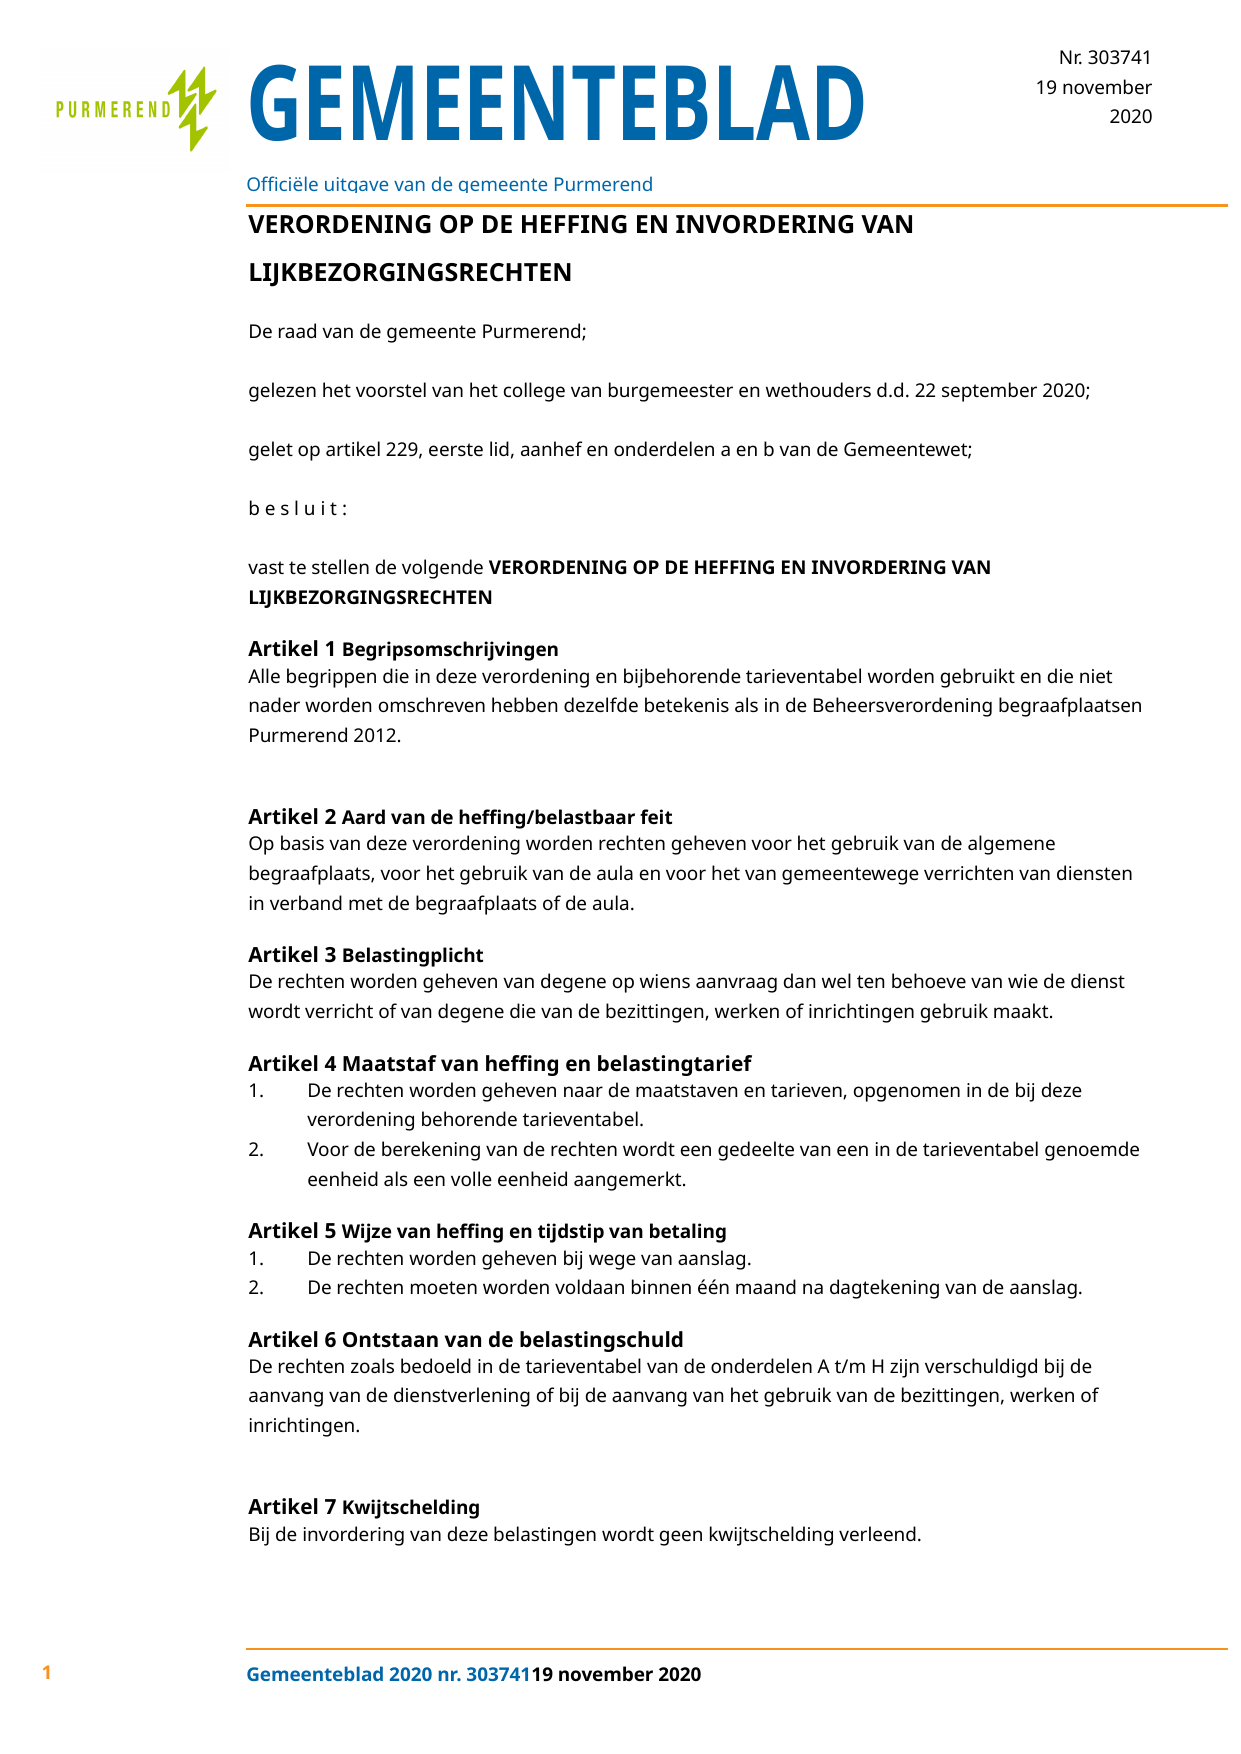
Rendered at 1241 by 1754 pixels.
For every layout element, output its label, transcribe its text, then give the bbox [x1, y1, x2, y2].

text VERORDENING OP DE HEFFING EN INVORDERING VAN LIJKBEZORGINGSRECHTEN [248, 207, 1152, 288]
text De rechten zoals bedoeld in de tarieventabel van de onderdelen A t/m H zijn verschuldigd bij de aanvang van de dienstverlening of bij de aanvang van het gebruik van de bezittingen, werken of inrichtingen. [248, 1353, 1152, 1438]
text gelezen het voorstel van het college van burgemeester en wethouders d.d. 22 september 2020; [248, 377, 1152, 403]
text Artikel 5 Wijze van heffing en tijdstip van betaling [248, 1216, 1152, 1245]
list De rechten worden geheven bij wege van aanslag. [248, 1245, 1152, 1270]
text Artikel 7 Kwijtschelding [248, 1492, 1152, 1521]
text Artikel 6 Ontstaan van de belastingschuld [248, 1325, 1152, 1353]
text Op basis van deze verordening worden rechten geheven voor het gebruik van de algemene begraafplaats, voor het gebruik van de aula en voor het van gemeentewege verrichten van diensten in verband met de begraafplaats of de aula. [248, 831, 1152, 916]
text De rechten worden geheven van degene op wiens aanvraag dan wel ten behoeve van wie de dienst wordt verricht of van degene die van de bezittingen, werken of inrichtingen gebruik maakt. [248, 969, 1152, 1024]
list De rechten moeten worden voldaan binnen één maand na dagtekening van de aanslag. [248, 1274, 1152, 1300]
text Bij de invordering van deze belastingen wordt geen kwijtschelding verleend. [248, 1521, 1152, 1546]
text Artikel 4 Maatstaf van heffing en belastingtarief [248, 1049, 1152, 1077]
list De rechten worden geheven naar de maatstaven en tarieven, opgenomen in de bij deze verordening behorende tarieventabel. [248, 1077, 1152, 1132]
picture [41, 47, 231, 172]
text De raad van de gemeente Purmerend; [248, 318, 1152, 344]
text Artikel 3 Belastingplicht [248, 940, 1152, 969]
text Artikel 1 Begripsomschrijvingen [248, 634, 1152, 663]
text Alle begrippen die in deze verordening en bijbehorende tarieventabel worden gebruikt en die niet nader worden omschreven hebben dezelfde betekenis als in de Beheersverordening begraafplaatsen Purmerend 2012. [248, 663, 1152, 748]
list Voor de berekening van de rechten wordt een gedeelte van een in de tarieventabel genoemde eenheid als een volle eenheid aangemerkt. [248, 1136, 1152, 1192]
text Artikel 2 Aard van de heffing/belastbaar feit [248, 802, 1152, 831]
text vast te stellen de volgende VERORDENING OP DE HEFFING EN INVORDERING VAN LIJKBEZORGINGSRECHTEN [248, 554, 1152, 610]
text gelet op artikel 229, eerste lid, aanhef en onderdelen a en b van de Gemeentewet; [248, 436, 1152, 462]
text b e s l u i t : [248, 495, 1152, 521]
